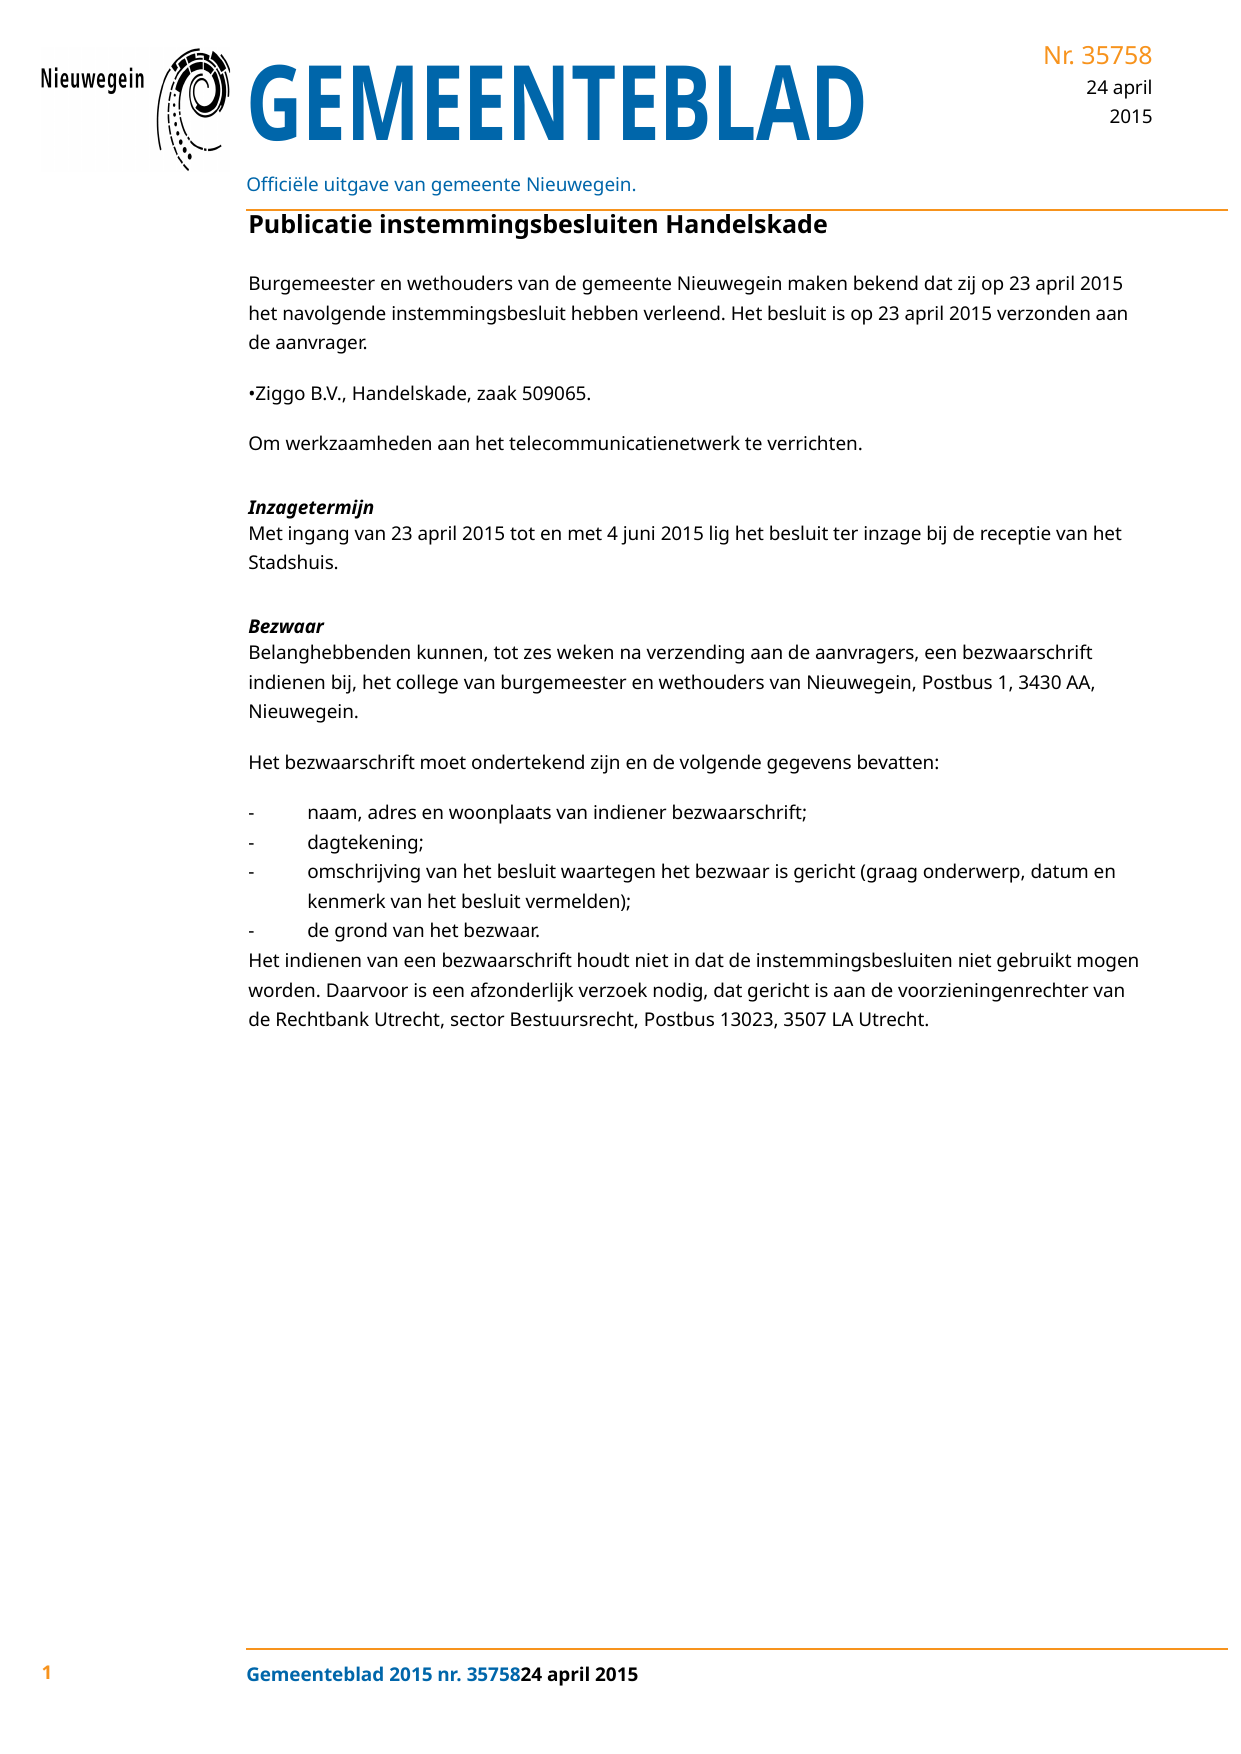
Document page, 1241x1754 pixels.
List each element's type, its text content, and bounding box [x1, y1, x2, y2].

text Burgemeester en wethouders van de gemeente Nieuwegein maken bekend dat zij op 23 april 2015 het navolgende instemmingsbesluit hebben verleend. Het besluit is op 23 april 2015 verzonden aan de aanvrager. [248, 270, 1152, 355]
list dagtekening; [248, 829, 1152, 854]
text Het bezwaarschrift moet ondertekend zijn en de volgende gegevens bevatten: [248, 749, 1152, 774]
list omschrijving van het besluit waartegen het bezwaar is gericht (graag onderwerp, datum en kenmerk van het besluit vermelden); [248, 858, 1152, 914]
text Met ingang van 23 april 2015 tot en met 4 juni 2015 lig het besluit ter inzage bij de receptie van het Stadshuis. [248, 520, 1152, 575]
text Inzagetermijn [248, 494, 1152, 520]
picture [41, 47, 231, 172]
text •Ziggo B.V., Handelskade, zaak 509065. [248, 380, 1152, 406]
text Publicatie instemmingsbesluiten Handelskade [248, 211, 1152, 241]
list naam, adres en woonplaats van indiener bezwaarschrift; [248, 799, 1152, 825]
text Om werkzaamheden aan het telecommunicatienetwerk te verrichten. [248, 430, 1152, 456]
list de grond van het bezwaar. [248, 918, 1152, 943]
text Belanghebbenden kunnen, tot zes weken na verzending aan de aanvragers, een bezwaarschrift indienen bij, het college van burgemeester en wethouders van Nieuwegein, Postbus 1, 3430 AA, Nieuwegein. [248, 639, 1152, 724]
text Het indienen van een bezwaarschrift houdt niet in dat de instemmingsbesluiten niet gebruikt mogen worden. Daarvoor is een afzonderlijk verzoek nodig, dat gericht is aan de voorzieningenrechter van de Rechtbank Utrecht, sector Bestuursrecht, Postbus 13023, 3507 LA Utrecht. [248, 947, 1152, 1032]
text Bezwaar [248, 613, 1152, 639]
